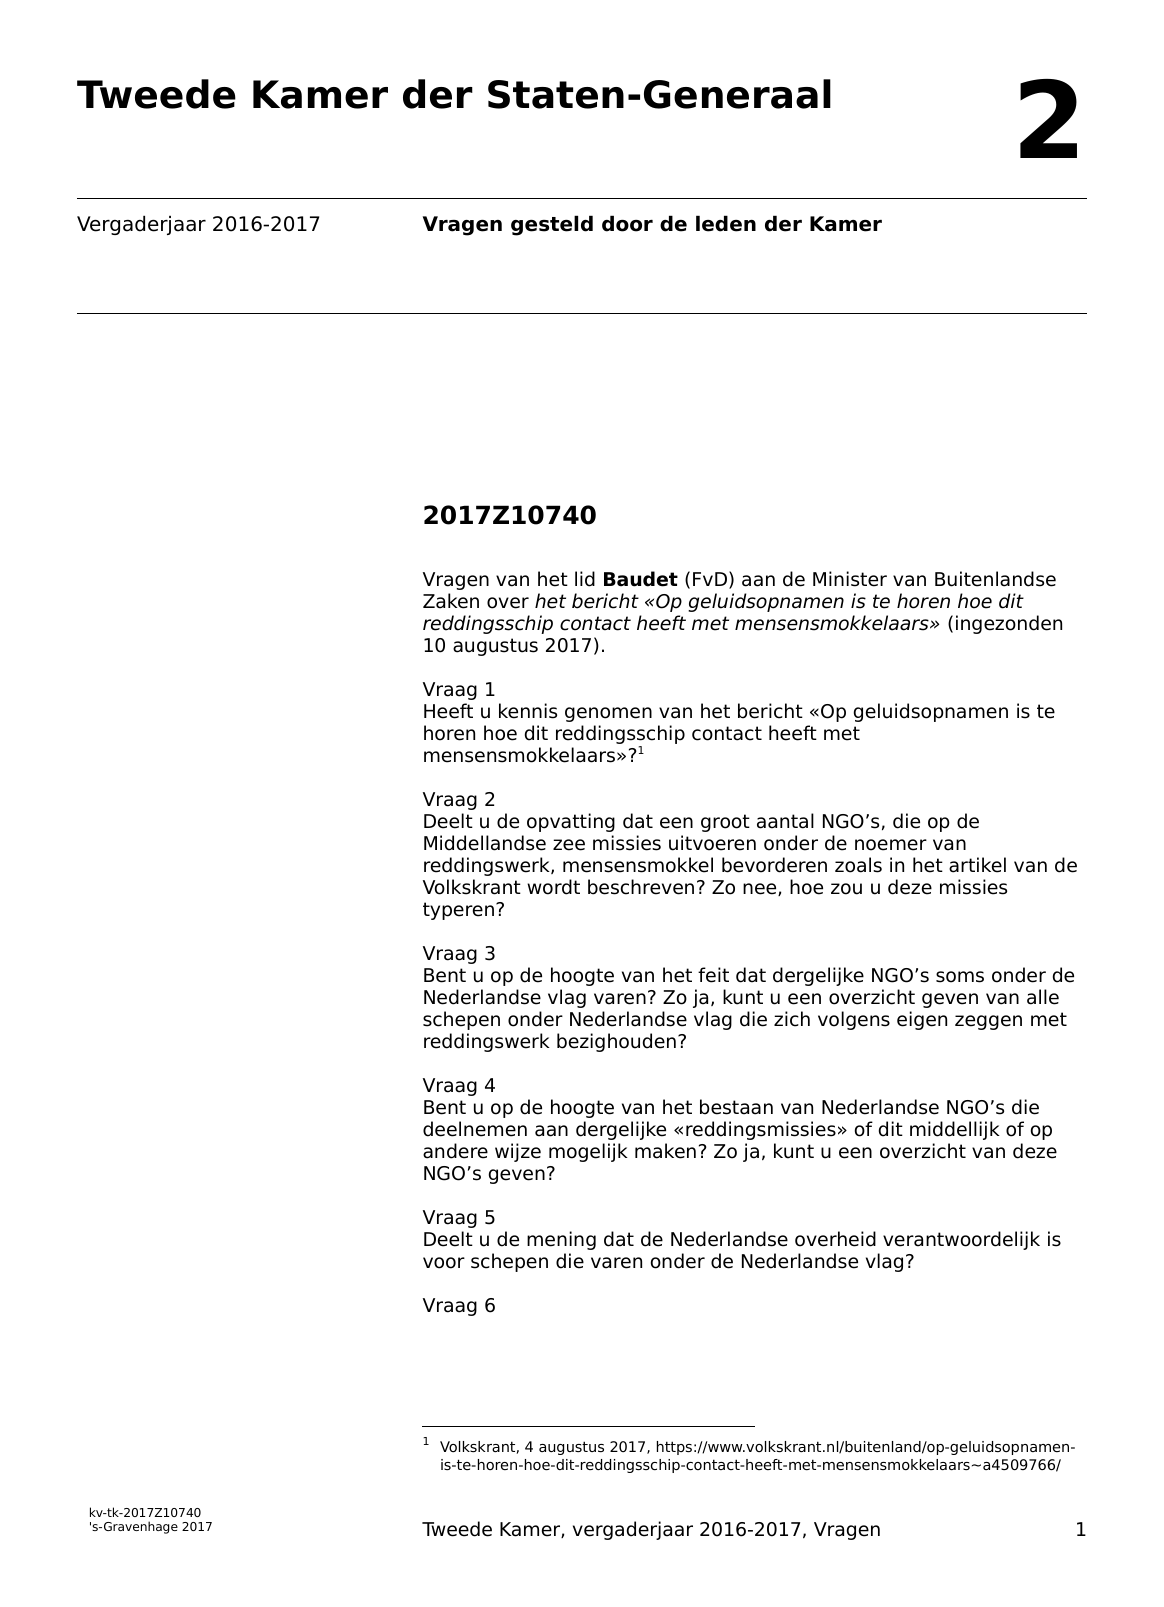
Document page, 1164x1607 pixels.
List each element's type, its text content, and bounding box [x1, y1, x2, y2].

text Vragen van het lid Baudet (FvD) aan de Minister van Buitenlandse Zaken over het bericht «Op geluidsopnamen is te horen hoe dit reddingsschip contact heeft met mensensmokkelaars» (ingezonden 10 augustus 2017). [422, 569, 1087, 657]
text Bent u op de hoogte van het feit dat dergelijke NGO’s soms onder de Nederlandse vlag varen? Zo ja, kunt u een overzicht geven van alle schepen onder Nederlandse vlag die zich volgens eigen zeggen met reddingswerk bezighouden? [422, 965, 1087, 1053]
text Vraag 4 [422, 1075, 1087, 1097]
table_cell Vragen gesteld door de leden der Kamer [422, 199, 1087, 313]
table_cell Vergaderjaar 2016-2017 [77, 199, 422, 313]
text 's-Gravenhage 2017 [88, 1520, 323, 1534]
text Heeft u kennis genomen van het bericht «Op geluidsopnamen is te horen hoe dit reddingsschip contact heeft met mensensmokkelaars»? [422, 701, 1087, 767]
table_header Tweede Kamer der Staten-Generaal [77, 59, 886, 198]
table_header 2 [886, 59, 1087, 198]
text Vraag 2 [422, 789, 1087, 811]
text Vraag 5 [422, 1207, 1087, 1229]
text kv-tk-2017Z10740 [88, 1506, 323, 1520]
text Vraag 1 [422, 679, 1087, 701]
text Volkskrant, 4 augustus 2017, https://www.volkskrant.nl/buitenland/op-geluidsopnamen-is-te-horen-hoe-dit-reddingsschip-contact-heeft-met-mensensmokkelaars~a4509766/ [422, 1435, 1087, 1474]
text Vraag 6 [422, 1295, 1087, 1317]
text 2017Z10740 [422, 501, 1087, 531]
text Deelt u de mening dat de Nederlandse overheid verantwoordelijk is voor schepen die varen onder de Nederlandse vlag? [422, 1229, 1087, 1273]
text Bent u op de hoogte van het bestaan van Nederlandse NGO’s die deelnemen aan dergelijke «reddingsmissies» of dit middellijk of op andere wijze mogelijk maken? Zo ja, kunt u een overzicht van deze NGO’s geven? [422, 1097, 1087, 1185]
text Deelt u de opvatting dat een groot aantal NGO’s, die op de Middellandse zee missies uitvoeren onder de noemer van reddingswerk, mensensmokkel bevorderen zoals in het artikel van de Volkskrant wordt beschreven? Zo nee, hoe zou u deze missies typeren? [422, 811, 1087, 921]
text Vraag 3 [422, 943, 1087, 965]
